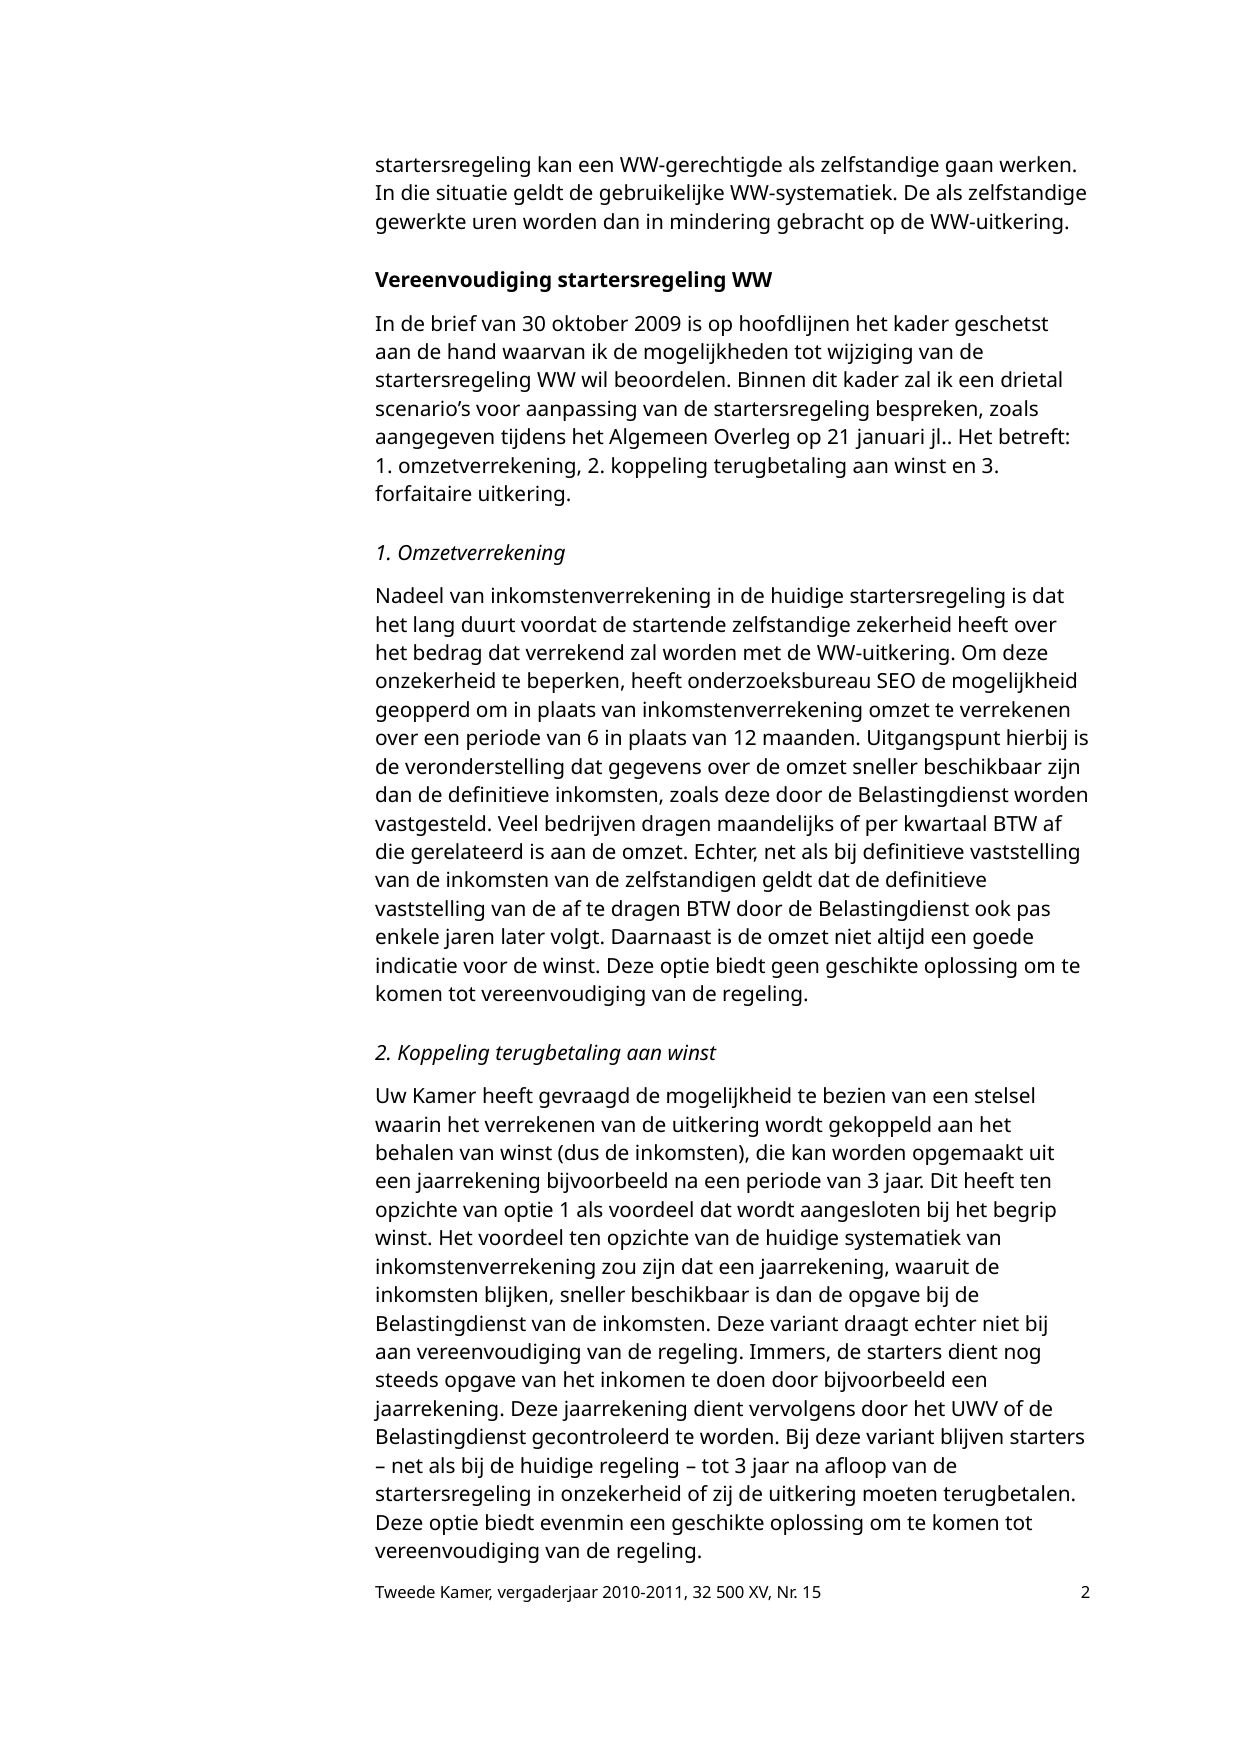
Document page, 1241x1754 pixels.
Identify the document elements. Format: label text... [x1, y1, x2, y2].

text Nadeel van inkomstenverrekening in de huidige startersregeling is dat het lang duurt voordat de startende zelfstandige zekerheid heeft over het bedrag dat verrekend zal worden met de WW-uitkering. Om deze onzekerheid te beperken, heeft onderzoeksbureau SEO de mogelijkheid geopperd om in plaats van inkomstenverrekening omzet te verrekenen over een periode van 6 in plaats van 12 maanden. Uitgangspunt hierbij is de veronderstelling dat gegevens over de omzet sneller beschikbaar zijn dan de definitieve inkomsten, zoals deze door de Belastingdienst worden vastgesteld. Veel bedrijven dragen maandelijks of per kwartaal BTW af die gerelateerd is aan de omzet. Echter, net als bij definitieve vaststelling van de inkomsten van de zelfstandigen geldt dat de definitieve vaststelling van de af te dragen BTW door de Belastingdienst ook pas enkele jaren later volgt. Daarnaast is de omzet niet altijd een goede indicatie voor de winst. Deze optie biedt geen geschikte oplossing om te komen tot vereenvoudiging van de regeling. [375, 581, 1090, 1008]
text 1. Omzetverrekening [375, 538, 1090, 566]
text Uw Kamer heeft gevraagd de mogelijkheid te bezien van een stelsel waarin het verrekenen van de uitkering wordt gekoppeld aan het behalen van winst (dus de inkomsten), die kan worden opgemaakt uit een jaarrekening bijvoorbeeld na een periode van 3 jaar. Dit heeft ten opzichte van optie 1 als voordeel dat wordt aangesloten bij het begrip winst. Het voordeel ten opzichte van de huidige systematiek van inkomstenverrekening zou zijn dat een jaarrekening, waaruit de inkomsten blijken, sneller beschikbaar is dan de opgave bij de Belastingdienst van de inkomsten. Deze variant draagt echter niet bij aan vereenvoudiging van de regeling. Immers, de starters dient nog steeds opgave van het inkomen te doen door bijvoorbeeld een jaarrekening. Deze jaarrekening dient vervolgens door het UWV of de Belastingdienst gecontroleerd te worden. Bij deze variant blijven starters – net als bij de huidige regeling – tot 3 jaar na afloop van de startersregeling in onzekerheid of zij de uitkering moeten terugbetalen. Deze optie biedt evenmin een geschikte oplossing om te komen tot vereenvoudiging van de regeling. [375, 1081, 1090, 1565]
text 2. Koppeling terugbetaling aan winst [375, 1038, 1090, 1066]
text startersregeling kan een WW-gerechtigde als zelfstandige gaan werken. In die situatie geldt de gebruikelijke WW-systematiek. De als zelfstandige gewerkte uren worden dan in mindering gebracht op de WW-uitkering. [375, 150, 1090, 235]
text Vereenvoudiging startersregeling WW [375, 265, 1090, 294]
text In de brief van 30 oktober 2009 is op hoofdlijnen het kader geschetst aan de hand waarvan ik de mogelijkheden tot wijziging van de startersregeling WW wil beoordelen. Binnen dit kader zal ik een drietal scenario’s voor aanpassing van de startersregeling bespreken, zoals aangegeven tijdens het Algemeen Overleg op 21 januari jl.. Het betreft: 1. omzetverrekening, 2. koppeling terugbetaling aan winst en 3. forfaitaire uitkering. [375, 309, 1090, 508]
